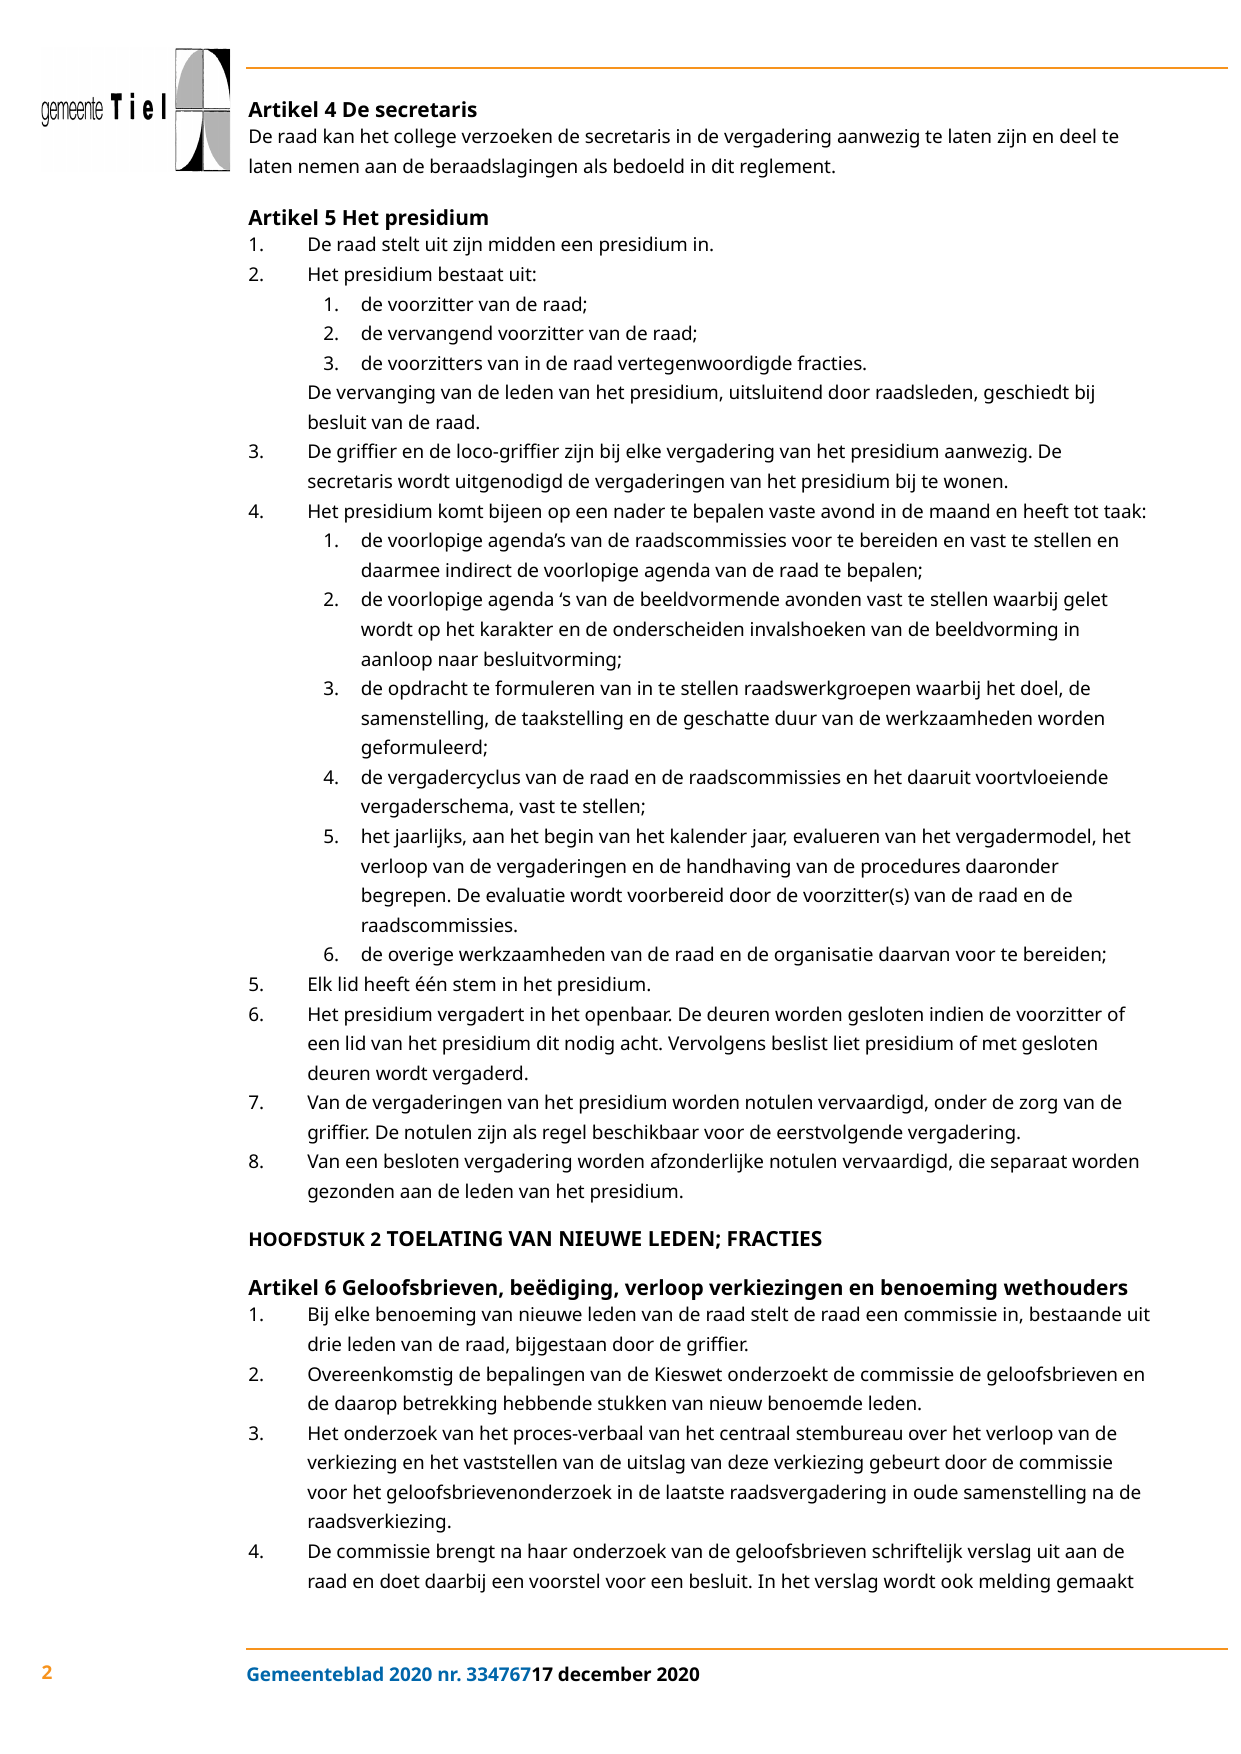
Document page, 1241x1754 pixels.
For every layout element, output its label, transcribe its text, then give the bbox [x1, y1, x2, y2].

list Van een besloten vergadering worden afzonderlijke notulen vervaardigd, die separaat worden gezonden aan de leden van het presidium. [248, 1149, 1152, 1204]
list De griffier en de loco-griffier zijn bij elke vergadering van het presidium aanwezig. De secretaris wordt uitgenodigd de vergaderingen van het presidium bij te wonen. [248, 439, 1152, 494]
list Bij elke benoeming van nieuwe leden van de raad stelt de raad een commissie in, bestaande uit drie leden van de raad, bijgestaan door de griffier. [248, 1302, 1152, 1357]
list het jaarlijks, aan het begin van het kalender jaar, evalueren van het vergadermodel, het verloop van de vergaderingen en de handhaving van de procedures daaronder begrepen. De evaluatie wordt voorbereid door de voorzitter(s) van de raad en de raadscommissies. [323, 823, 1152, 938]
list Het onderzoek van het proces-verbaal van het centraal stembureau over het verloop van de verkiezing en het vaststellen van de uitslag van deze verkiezing gebeurt door de commissie voor het geloofsbrievenonderzoek in de laatste raadsvergadering in oude samenstelling na de raadsverkiezing. [248, 1420, 1152, 1534]
list De commissie brengt na haar onderzoek van de geloofsbrieven schriftelijk verslag uit aan de raad en doet daarbij een voorstel voor een besluit. In het verslag wordt ook melding gemaakt [248, 1538, 1152, 1594]
text Artikel 5 Het presidium [248, 203, 1152, 232]
text Artikel 6 Geloofsbrieven, beëdiging, verloop verkiezingen en benoeming wethouders [248, 1273, 1152, 1302]
list Het presidium bestaat uit: [248, 261, 1152, 287]
text De raad kan het college verzoeken de secretaris in de vergadering aanwezig te laten zijn en deel te laten nemen aan de beraadslagingen als bedoeld in dit reglement. [248, 123, 1152, 178]
text Artikel 4 De secretaris [248, 95, 1152, 123]
list de voorzitter van de raad; [323, 291, 1152, 317]
list Van de vergaderingen van het presidium worden notulen vervaardigd, onder de zorg van de griffier. De notulen zijn als regel beschikbaar voor de eerstvolgende vergadering. [248, 1089, 1152, 1145]
list Het presidium vergadert in het openbaar. De deuren worden gesloten indien de voorzitter of een lid van het presidium dit nodig acht. Vervolgens beslist liet presidium of met gesloten deuren wordt vergaderd. [248, 1001, 1152, 1086]
list de voorlopige agenda ‘s van de beeldvormende avonden vast te stellen waarbij gelet wordt op het karakter en de onderscheiden invalshoeken van de beeldvorming in aanloop naar besluitvorming; [323, 587, 1152, 672]
list De vervanging van de leden van het presidium, uitsluitend door raadsleden, geschiedt bij besluit van de raad. [248, 379, 1152, 435]
list de opdracht te formuleren van in te stellen raadswerkgroepen waarbij het doel, de samenstelling, de taakstelling en de geschatte duur van de werkzaamheden worden geformuleerd; [323, 675, 1152, 760]
list Het presidium komt bijeen op een nader te bepalen vaste avond in de maand en heeft tot taak: [248, 498, 1152, 524]
list Overeenkomstig de bepalingen van de Kieswet onderzoekt de commissie de geloofsbrieven en de daarop betrekking hebbende stukken van nieuw benoemde leden. [248, 1361, 1152, 1416]
picture [41, 47, 231, 172]
list De raad stelt uit zijn midden een presidium in. [248, 232, 1152, 257]
list de overige werkzaamheden van de raad en de organisatie daarvan voor te bereiden; [323, 942, 1152, 967]
list Elk lid heeft één stem in het presidium. [248, 971, 1152, 997]
list de voorlopige agenda’s van de raadscommissies voor te bereiden en vast te stellen en daarmee indirect de voorlopige agenda van de raad te bepalen; [323, 527, 1152, 583]
list de vervangend voorzitter van de raad; [323, 320, 1152, 346]
list de vergadercyclus van de raad en de raadscommissies en het daaruit voortvloeiende vergaderschema, vast te stellen; [323, 764, 1152, 819]
list de voorzitters van in de raad vertegenwoordigde fracties. [323, 350, 1152, 376]
text HOOFDSTUK 2 TOELATING VAN NIEUWE LEDEN; FRACTIES [248, 1224, 1152, 1252]
